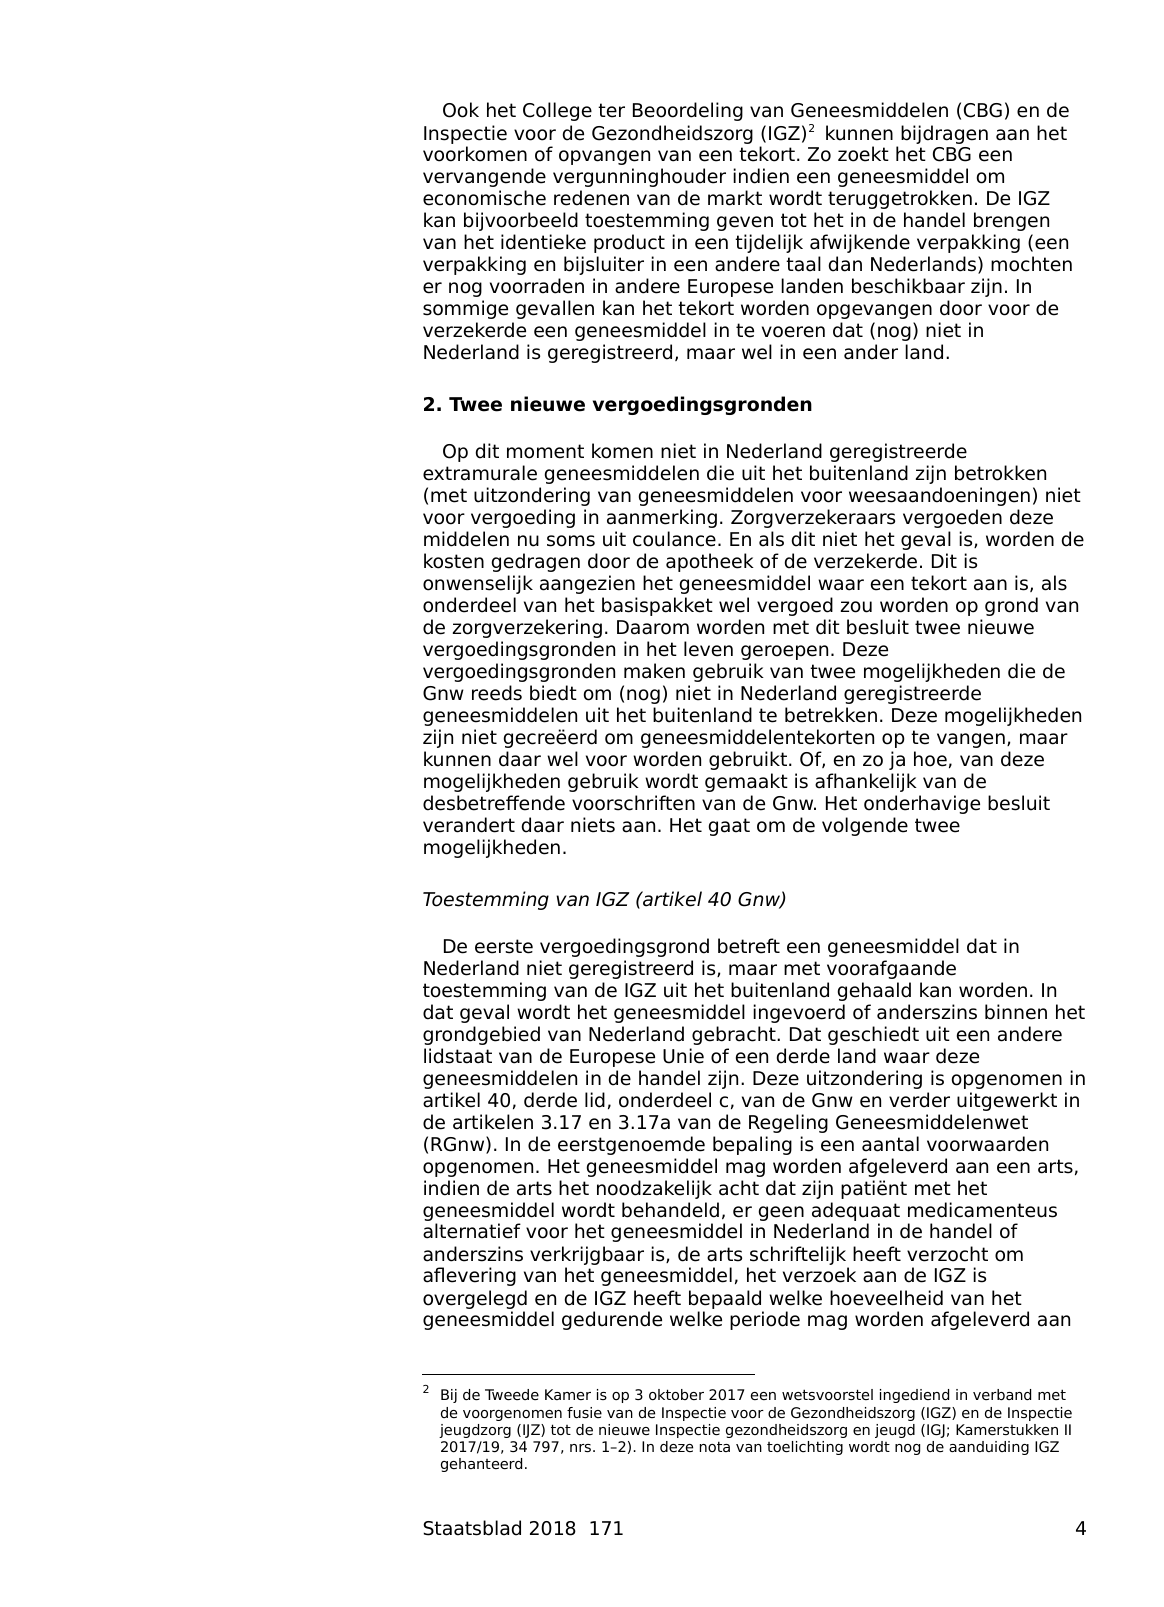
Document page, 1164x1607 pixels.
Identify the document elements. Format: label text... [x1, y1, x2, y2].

text Op dit moment komen niet in Nederland geregistreerde extramurale geneesmiddelen die uit het buitenland zijn betrokken (met uitzondering van geneesmiddelen voor weesaandoeningen) niet voor vergoeding in aanmerking. Zorgverzekeraars vergoeden deze middelen nu soms uit coulance. En als dit niet het geval is, worden de kosten gedragen door de apotheek of de verzekerde. Dit is onwenselijk aangezien het geneesmiddel waar een tekort aan is, als onderdeel van het basispakket wel vergoed zou worden op grond van de zorgverzekering. Daarom worden met dit besluit twee nieuwe vergoedingsgronden in het leven geroepen. Deze vergoedingsgronden maken gebruik van twee mogelijkheden die de Gnw reeds biedt om (nog) niet in Nederland geregistreerde geneesmiddelen uit het buitenland te betrekken. Deze mogelijkheden zijn niet gecreëerd om geneesmiddelentekorten op te vangen, maar kunnen daar wel voor worden gebruikt. Of, en zo ja hoe, van deze mogelijkheden gebruik wordt gemaakt is afhankelijk van de desbetreffende voorschriften van de Gnw. Het onderhavige besluit verandert daar niets aan. Het gaat om de volgende twee mogelijkheden. [422, 441, 1087, 859]
text Ook het College ter Beoordeling van Geneesmiddelen (CBG) en de Inspectie voor de Gezondheidszorg (IGZ) kunnen bijdragen aan het voorkomen of opvangen van een tekort. Zo zoekt het CBG een vervangende vergunninghouder indien een geneesmiddel om economische redenen van de markt wordt teruggetrokken. De IGZ kan bijvoorbeeld toestemming geven tot het in de handel brengen van het identieke product in een tijdelijk afwijkende verpakking (een verpakking en bijsluiter in een andere taal dan Nederlands) mochten er nog voorraden in andere Europese landen beschikbaar zijn. In sommige gevallen kan het tekort worden opgevangen door voor de verzekerde een geneesmiddel in te voeren dat (nog) niet in Nederland is geregistreerd, maar wel in een ander land. [422, 100, 1087, 364]
subtitle Toestemming van IGZ (artikel 40 Gnw) [422, 889, 1087, 911]
subtitle 2. Twee nieuwe vergoedingsgronden [422, 394, 1087, 416]
text Bij de Tweede Kamer is op 3 oktober 2017 een wetsvoorstel ingediend in verband met de voorgenomen fusie van de Inspectie voor de Gezondheidszorg (IGZ) en de Inspectie jeugdzorg (IJZ) tot de nieuwe Inspectie gezondheidszorg en jeugd (IGJ; Kamerstukken II 2017/19, 34 797, nrs. 1–2). In deze nota van toelichting wordt nog de aanduiding IGZ gehanteerd. [422, 1383, 1087, 1473]
text De eerste vergoedingsgrond betreft een geneesmiddel dat in Nederland niet geregistreerd is, maar met voorafgaande toestemming van de IGZ uit het buitenland gehaald kan worden. In dat geval wordt het geneesmiddel ingevoerd of anderszins binnen het grondgebied van Nederland gebracht. Dat geschiedt uit een andere lidstaat van de Europese Unie of een derde land waar deze geneesmiddelen in de handel zijn. Deze uitzondering is opgenomen in artikel 40, derde lid, onderdeel c, van de Gnw en verder uitgewerkt in de artikelen 3.17 en 3.17a van de Regeling Geneesmiddelenwet (RGnw). In de eerstgenoemde bepaling is een aantal voorwaarden opgenomen. Het geneesmiddel mag worden afgeleverd aan een arts, indien de arts het noodzakelijk acht dat zijn patiënt met het geneesmiddel wordt behandeld, er geen adequaat medicamenteus alternatief voor het geneesmiddel in Nederland in de handel of anderszins verkrijgbaar is, de arts schriftelijk heeft verzocht om aflevering van het geneesmiddel, het verzoek aan de IGZ is overgelegd en de IGZ heeft bepaald welke hoeveelheid van het geneesmiddel gedurende welke periode mag worden afgeleverd aan [422, 936, 1087, 1331]
